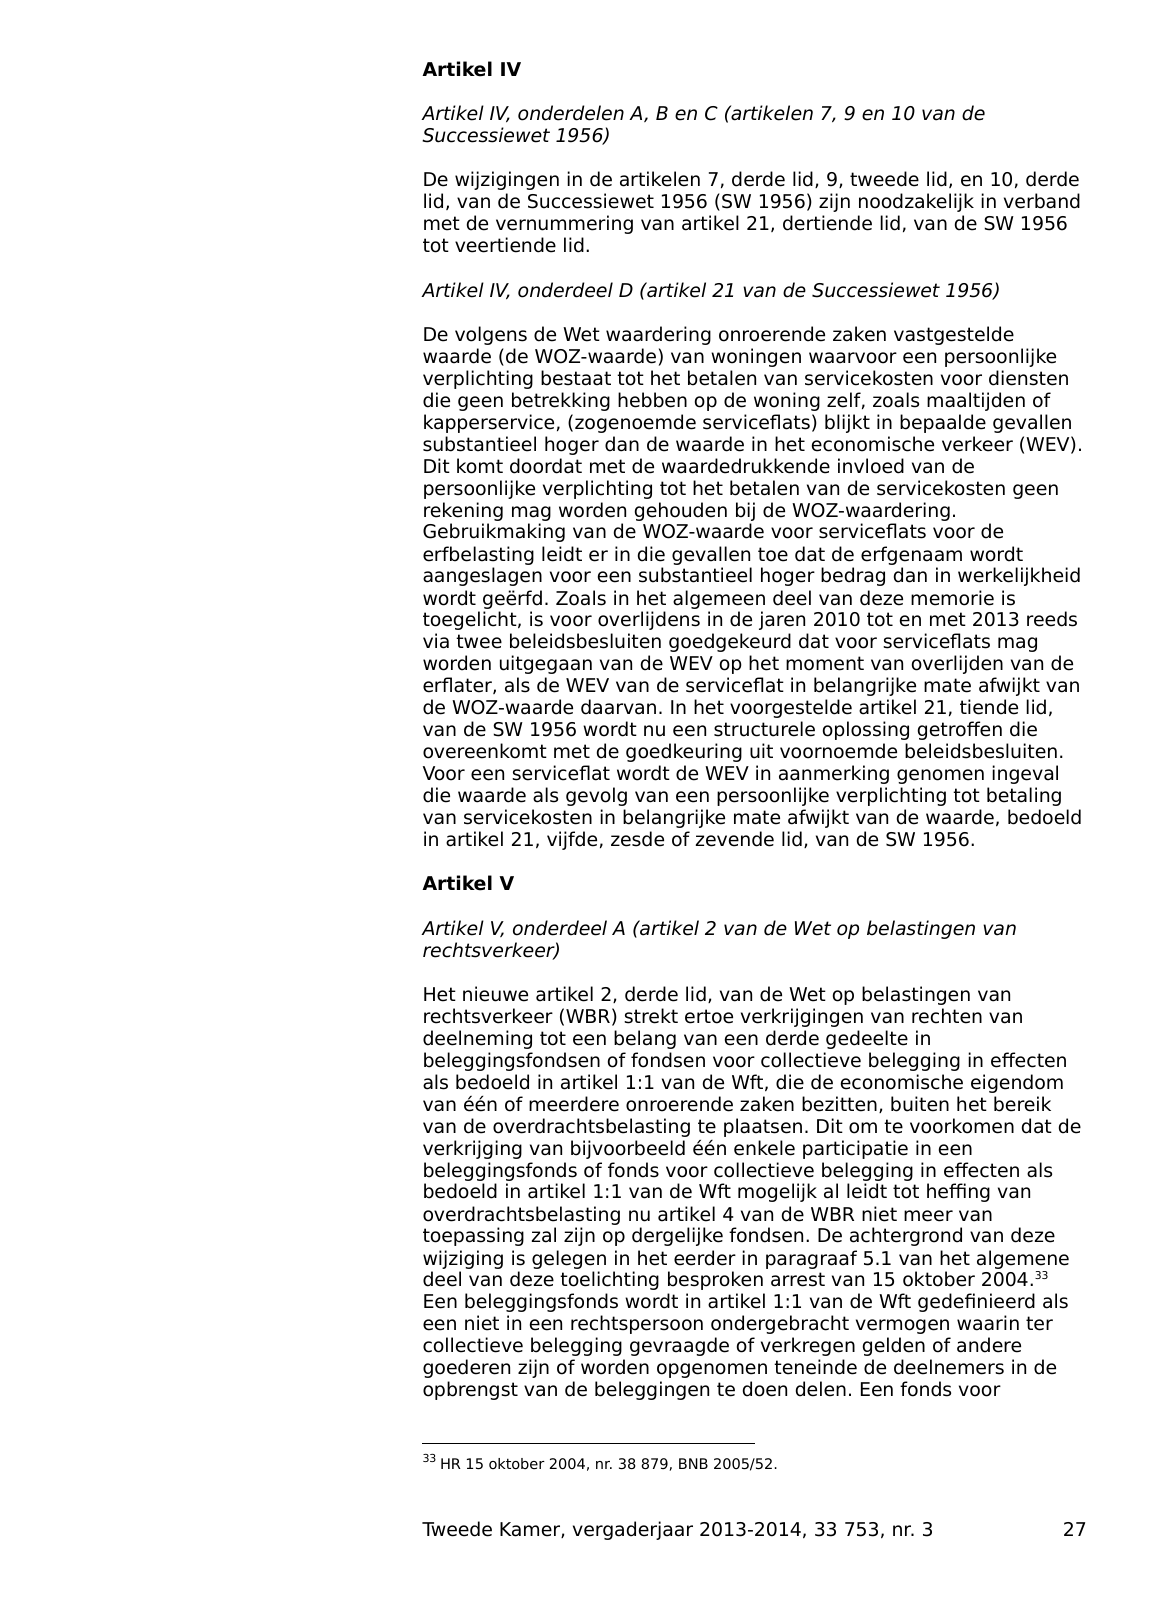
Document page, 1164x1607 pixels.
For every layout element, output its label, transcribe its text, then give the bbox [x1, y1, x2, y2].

text Een beleggingsfonds wordt in artikel 1:1 van de Wft gedefinieerd als een niet in een rechtspersoon ondergebracht vermogen waarin ter collectieve belegging gevraagde of verkregen gelden of andere goederen zijn of worden opgenomen teneinde de deelnemers in de opbrengst van de beleggingen te doen delen. Een fonds voor [422, 1291, 1087, 1401]
text De volgens de Wet waardering onroerende zaken vastgestelde waarde (de WOZ-waarde) van woningen waarvoor een persoonlijke verplichting bestaat tot het betalen van servicekosten voor diensten die geen betrekking hebben op de woning zelf, zoals maaltijden of kapperservice, (zogenoemde serviceflats) blijkt in bepaalde gevallen substantieel hoger dan de waarde in het economische verkeer (WEV). Dit komt doordat met de waardedrukkende invloed van de persoonlijke verplichting tot het betalen van de servicekosten geen rekening mag worden gehouden bij de WOZ-waardering. Gebruikmaking van de WOZ-waarde voor serviceflats voor de erfbelasting leidt er in die gevallen toe dat de erfgenaam wordt aangeslagen voor een substantieel hoger bedrag dan in werkelijkheid wordt geërfd. Zoals in het algemeen deel van deze memorie is toegelicht, is voor overlijdens in de jaren 2010 tot en met 2013 reeds via twee beleidsbesluiten goedgekeurd dat voor serviceflats mag worden uitgegaan van de WEV op het moment van overlijden van de erflater, als de WEV van de serviceflat in belangrijke mate afwijkt van de WOZ-waarde daarvan. In het voorgestelde artikel 21, tiende lid, van de SW 1956 wordt nu een structurele oplossing getroffen die overeenkomt met de goedkeuring uit voornoemde beleidsbesluiten. Voor een serviceflat wordt de WEV in aanmerking genomen ingeval die waarde als gevolg van een persoonlijke verplichting tot betaling van servicekosten in belangrijke mate afwijkt van de waarde, bedoeld in artikel 21, vijfde, zesde of zevende lid, van de SW 1956. [422, 324, 1087, 851]
subtitle Artikel IV [422, 59, 1087, 81]
text De wijzigingen in de artikelen 7, derde lid, 9, tweede lid, en 10, derde lid, van de Successiewet 1956 (SW 1956) zijn noodzakelijk in verband met de vernummering van artikel 21, dertiende lid, van de SW 1956 tot veertiende lid. [422, 169, 1087, 257]
subtitle Artikel IV, onderdelen A, B en C (artikelen 7, 9 en 10 van de Successiewet 1956) [422, 103, 1087, 147]
subtitle Artikel V [422, 873, 1087, 895]
text Het nieuwe artikel 2, derde lid, van de Wet op belastingen van rechtsverkeer (WBR) strekt ertoe verkrijgingen van rechten van deelneming tot een belang van een derde gedeelte in beleggingsfondsen of fondsen voor collectieve belegging in effecten als bedoeld in artikel 1:1 van de Wft, die de economische eigendom van één of meerdere onroerende zaken bezitten, buiten het bereik van de overdrachtsbelasting te plaatsen. Dit om te voorkomen dat de verkrijging van bijvoorbeeld één enkele participatie in een beleggingsfonds of fonds voor collectieve belegging in effecten als bedoeld in artikel 1:1 van de Wft mogelijk al leidt tot heffing van overdrachtsbelasting nu artikel 4 van de WBR niet meer van toepassing zal zijn op dergelijke fondsen. De achtergrond van deze wijziging is gelegen in het eerder in paragraaf 5.1 van het algemene deel van deze toelichting besproken arrest van 15 oktober 2004. [422, 984, 1087, 1291]
subtitle Artikel V, onderdeel A (artikel 2 van de Wet op belastingen van rechtsverkeer) [422, 917, 1087, 961]
text HR 15 oktober 2004, nr. 38 879, BNB 2005/52. [422, 1452, 1087, 1474]
subtitle Artikel IV, onderdeel D (artikel 21 van de Successiewet 1956) [422, 279, 1087, 301]
